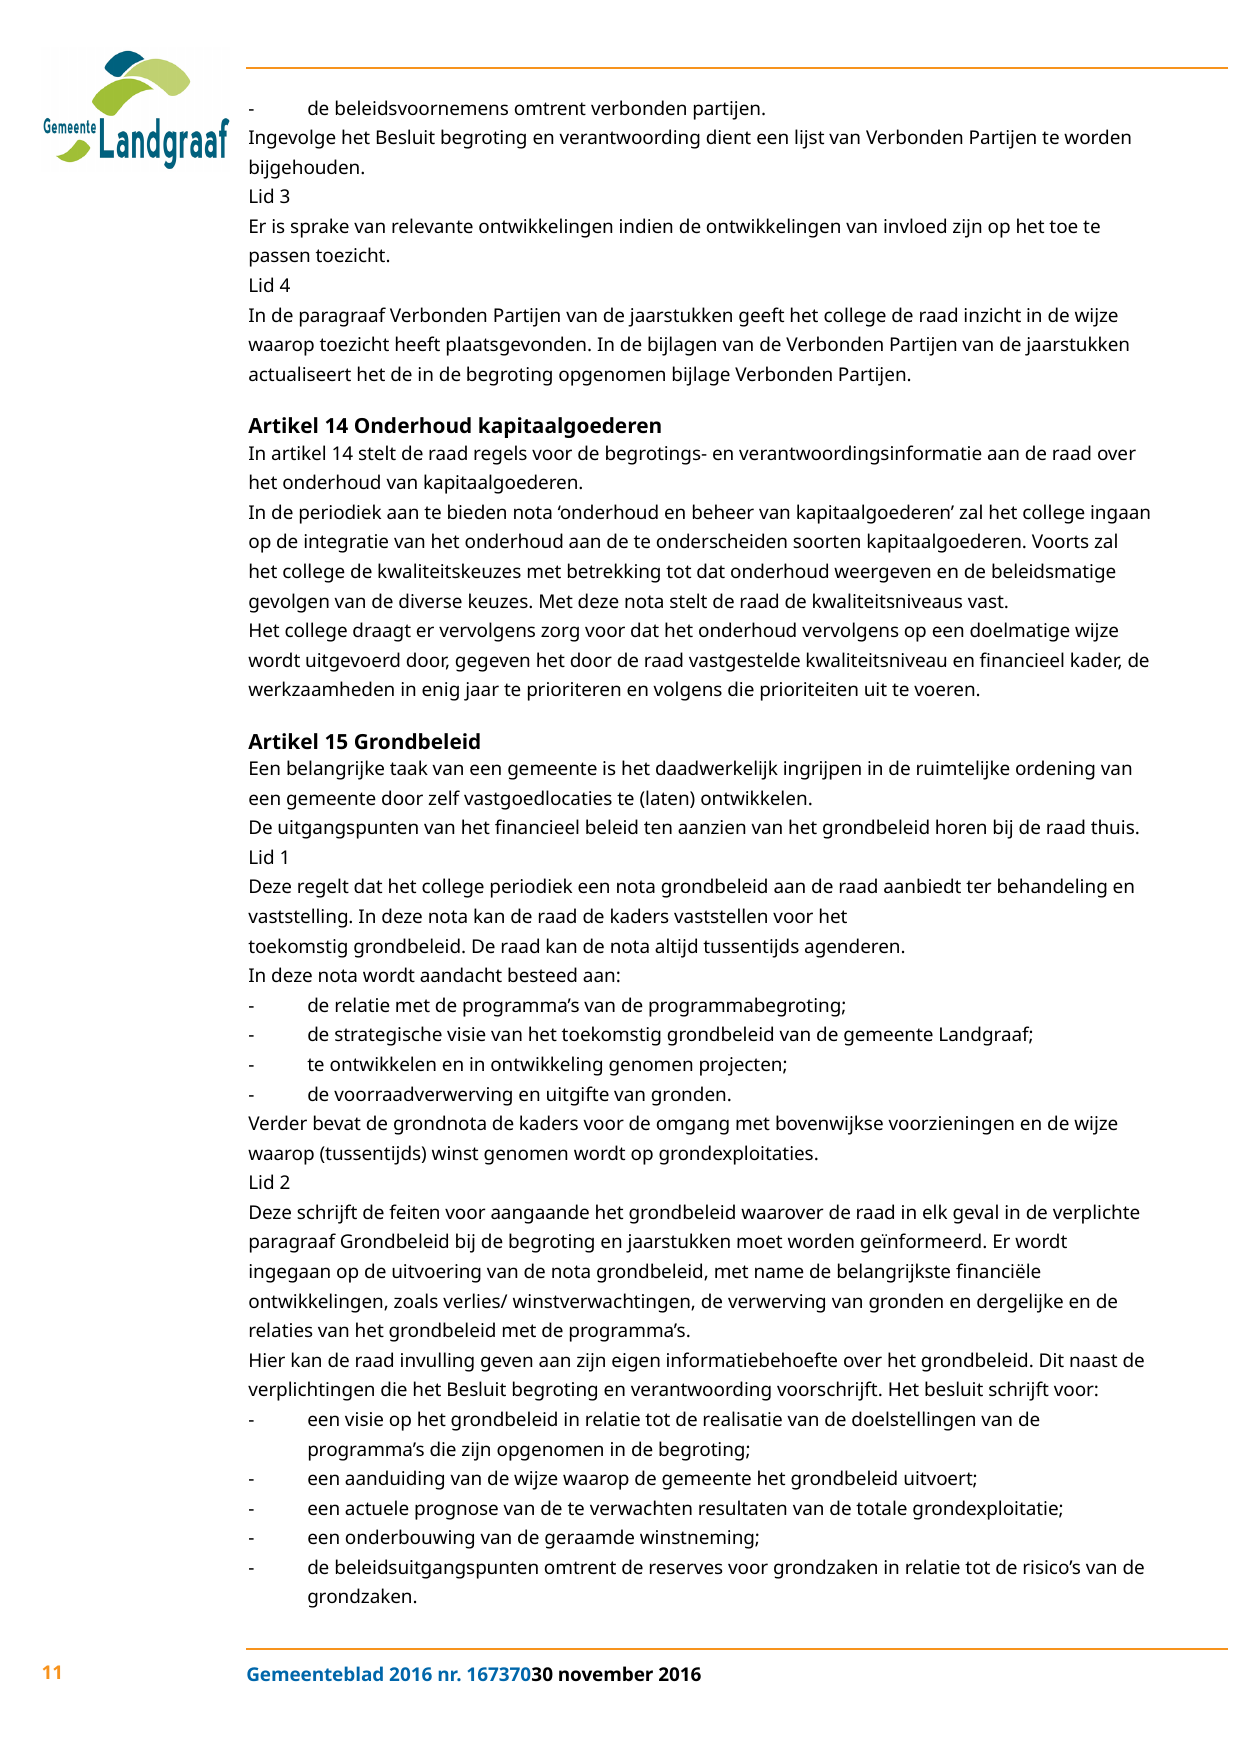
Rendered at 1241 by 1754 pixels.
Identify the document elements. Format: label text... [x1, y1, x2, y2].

text In artikel 14 stelt de raad regels voor de begrotings- en verantwoordingsinformatie aan de raad over het onderhoud van kapitaalgoederen. [248, 440, 1152, 495]
text Artikel 14 Onderhoud kapitaalgoederen [248, 411, 1152, 440]
text Lid 1 [248, 844, 1152, 870]
text Hier kan de raad invulling geven aan zijn eigen informatiebehoefte over het grondbeleid. Dit naast de verplichtingen die het Besluit begroting en verantwoording voorschrijft. Het besluit schrijft voor: [248, 1347, 1152, 1402]
text Ingevolge het Besluit begroting en verantwoording dient een lijst van Verbonden Partijen te worden bijgehouden. [248, 124, 1152, 180]
list de strategische visie van het toekomstig grondbeleid van de gemeente Landgraaf; [248, 1022, 1152, 1047]
list een aanduiding van de wijze waarop de gemeente het grondbeleid uitvoert; [248, 1465, 1152, 1491]
text Lid 4 [248, 272, 1152, 298]
list de beleidsvoornemens omtrent verbonden partijen. [248, 95, 1152, 121]
list te ontwikkelen en in ontwikkeling genomen projecten; [248, 1051, 1152, 1077]
list een actuele prognose van de te verwachten resultaten van de totale grondexploitatie; [248, 1495, 1152, 1521]
text toekomstig grondbeleid. De raad kan de nota altijd tussentijds agenderen. [248, 933, 1152, 959]
list de voorraadverwerving en uitgifte van gronden. [248, 1081, 1152, 1107]
text In de periodiek aan te bieden nota ‘onderhoud en beheer van kapitaalgoederen’ zal het college ingaan op de integratie van het onderhoud aan de te onderscheiden soorten kapitaalgoederen. Voorts zal het college de kwaliteitskeuzes met betrekking tot dat onderhoud weergeven en de beleidsmatige gevolgen van de diverse keuzes. Met deze nota stelt de raad de kwaliteitsniveaus vast. [248, 499, 1152, 613]
text In de paragraaf Verbonden Partijen van de jaarstukken geeft het college de raad inzicht in de wijze waarop toezicht heeft plaatsgevonden. In de bijlagen van de Verbonden Partijen van de jaarstukken actualiseert het de in de begroting opgenomen bijlage Verbonden Partijen. [248, 302, 1152, 387]
text Deze regelt dat het college periodiek een nota grondbeleid aan de raad aanbiedt ter behandeling en vaststelling. In deze nota kan de raad de kaders vaststellen voor het [248, 874, 1152, 929]
text Artikel 15 Grondbeleid [248, 727, 1152, 755]
text Verder bevat de grondnota de kaders voor de omgang met bovenwijkse voorzieningen en de wijze waarop (tussentijds) winst genomen wordt op grondexploitaties. [248, 1110, 1152, 1166]
list de relatie met de programma’s van de programmabegroting; [248, 992, 1152, 1018]
text Een belangrijke taak van een gemeente is het daadwerkelijk ingrijpen in de ruimtelijke ordening van een gemeente door zelf vastgoedlocaties te (laten) ontwikkelen. [248, 755, 1152, 811]
text Er is sprake van relevante ontwikkelingen indien de ontwikkelingen van invloed zijn op het toe te passen toezicht. [248, 213, 1152, 268]
text De uitgangspunten van het financieel beleid ten aanzien van het grondbeleid horen bij de raad thuis. [248, 814, 1152, 840]
text Deze schrijft de feiten voor aangaande het grondbeleid waarover de raad in elk geval in de verplichte paragraaf Grondbeleid bij de begroting en jaarstukken moet worden geïnformeerd. Er wordt ingegaan op de uitvoering van de nota grondbeleid, met name de belangrijkste financiële ontwikkelingen, zoals verlies/ winstverwachtingen, de verwerving van gronden en dergelijke en de relaties van het grondbeleid met de programma’s. [248, 1199, 1152, 1343]
text Het college draagt er vervolgens zorg voor dat het onderhoud vervolgens op een doelmatige wijze wordt uitgevoerd door, gegeven het door de raad vastgestelde kwaliteitsniveau en financieel kader, de werkzaamheden in enig jaar te prioriteren en volgens die prioriteiten uit te voeren. [248, 617, 1152, 702]
text Lid 2 [248, 1169, 1152, 1195]
picture [41, 47, 231, 172]
list de beleidsuitgangspunten omtrent de reserves voor grondzaken in relatie tot de risico’s van de grondzaken. [248, 1554, 1152, 1609]
text Lid 3 [248, 183, 1152, 209]
list een onderbouwing van de geraamde winstneming; [248, 1524, 1152, 1550]
text In deze nota wordt aandacht besteed aan: [248, 962, 1152, 988]
list een visie op het grondbeleid in relatie tot de realisatie van de doelstellingen van de programma’s die zijn opgenomen in de begroting; [248, 1406, 1152, 1462]
